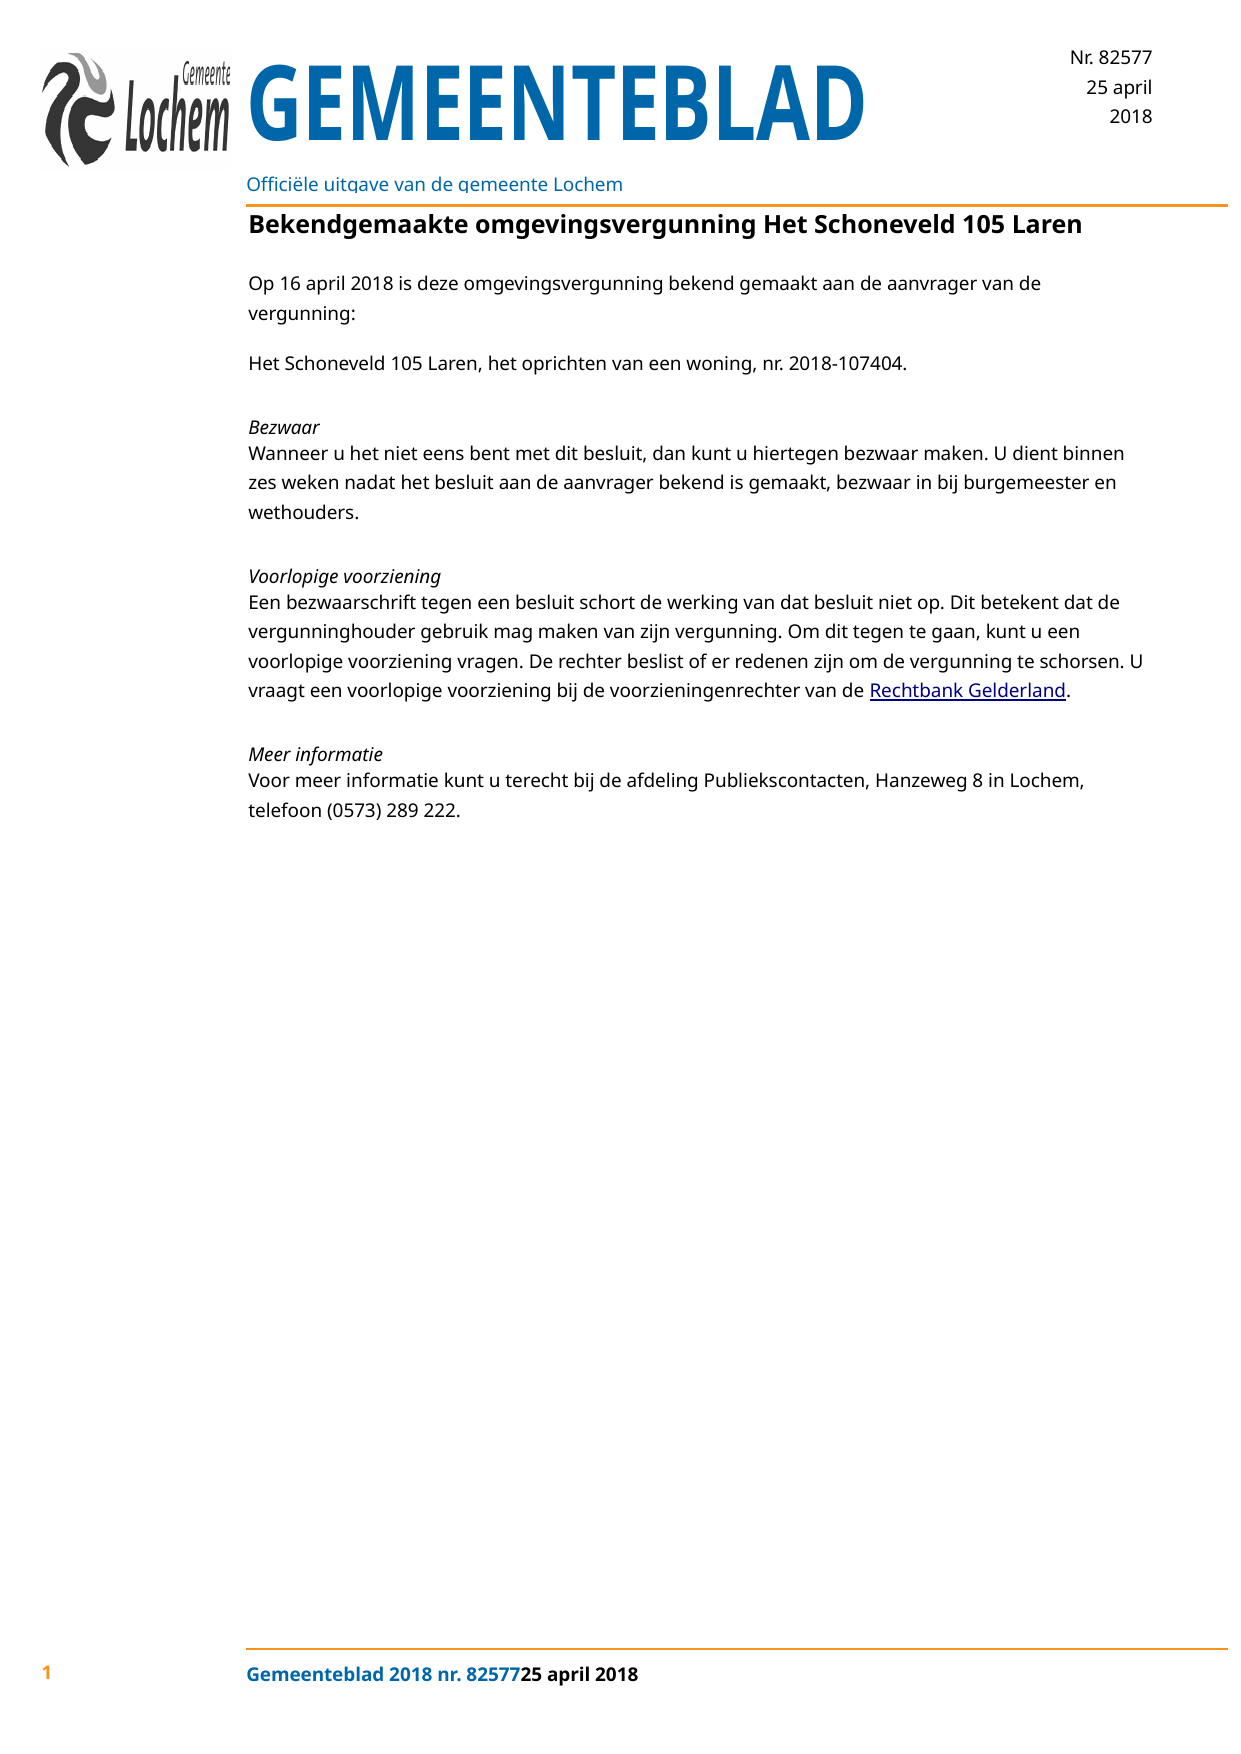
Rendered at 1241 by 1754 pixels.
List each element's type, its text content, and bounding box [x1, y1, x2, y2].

text Op 16 april 2018 is deze omgevingsvergunning bekend gemaakt aan de aanvrager van de vergunning: [248, 270, 1152, 326]
picture [41, 47, 231, 172]
text Meer informatie [248, 742, 1152, 767]
text Een bezwaarschrift tegen een besluit schort de werking van dat besluit niet op. Dit betekent dat de vergunninghouder gebruik mag maken van zijn vergunning. Om dit tegen te gaan, kunt u een voorlopige voorziening vragen. De rechter beslist of er redenen zijn om de vergunning te schorsen. U vraagt een voorlopige voorziening bij de voorzieningenrechter van de Rechtbank Gelderland. [248, 589, 1152, 703]
text Bezwaar [248, 414, 1152, 440]
text Het Schoneveld 105 Laren, het oprichten van een woning, nr. 2018-107404. [248, 350, 1152, 376]
text Voor meer informatie kunt u terecht bij de afdeling Publiekscontacten, Hanzeweg 8 in Lochem, telefoon (0573) 289 222. [248, 767, 1152, 823]
text Bekendgemaakte omgevingsvergunning Het Schoneveld 105 Laren [248, 207, 1152, 241]
text Voorlopige voorziening [248, 563, 1152, 589]
text Wanneer u het niet eens bent met dit besluit, dan kunt u hiertegen bezwaar maken. U dient binnen zes weken nadat het besluit aan de aanvrager bekend is gemaakt, bezwaar in bij burgemeester en wethouders. [248, 440, 1152, 525]
